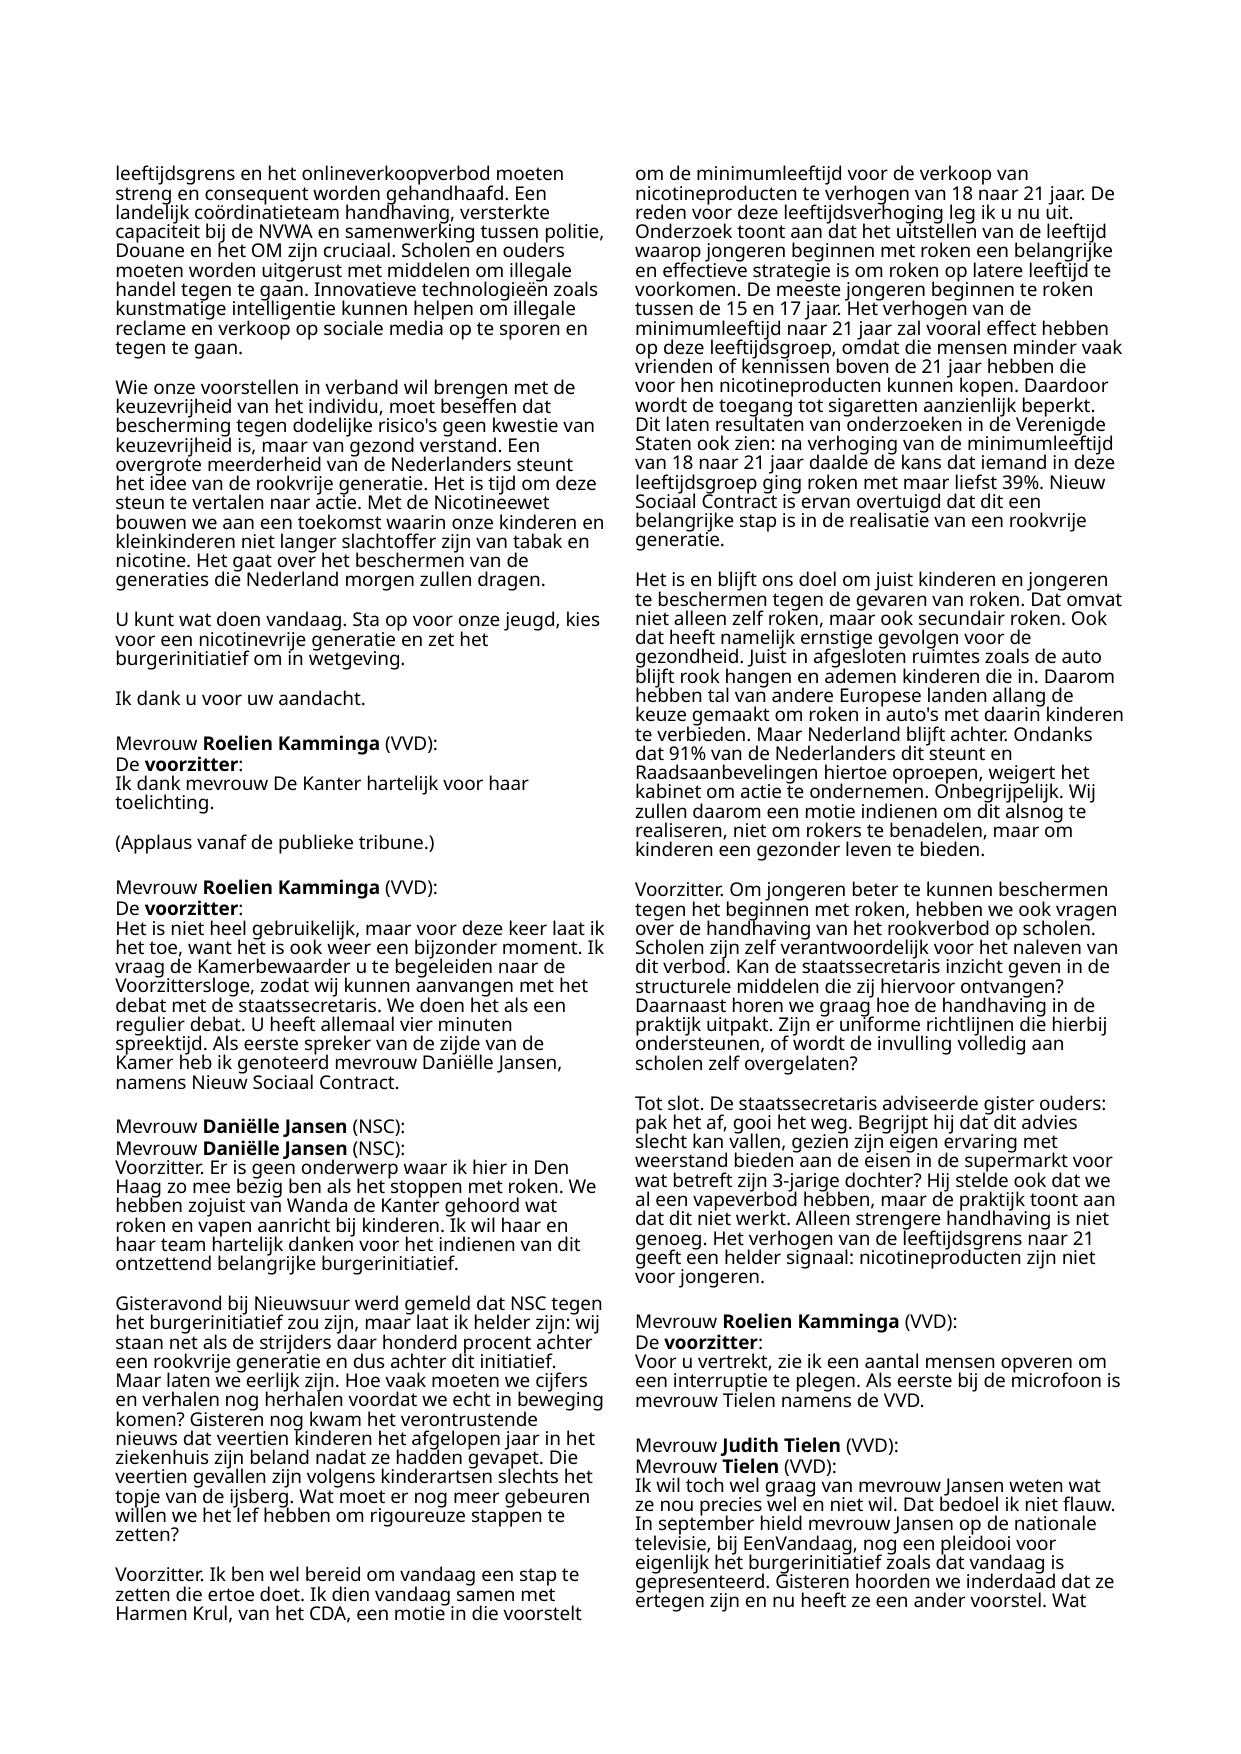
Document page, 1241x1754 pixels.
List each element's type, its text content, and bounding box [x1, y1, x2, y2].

text De voorzitter: [115, 756, 605, 775]
text leeftijdsgrens en het onlineverkoopverbod moeten streng en consequent worden gehandhaafd. Een landelijk coördinatieteam handhaving, versterkte capaciteit bij de NVWA en samenwerking tussen politie, Douane en het OM zijn cruciaal. Scholen en ouders moeten worden uitgerust met middelen om illegale handel tegen te gaan. Innovatieve technologieën zoals kunstmatige intelligentie kunnen helpen om illegale reclame en verkoop op sociale media op te sporen en tegen te gaan. [115, 165, 605, 358]
text Mevrouw Daniëlle Jansen (NSC): [115, 1114, 605, 1139]
text Voor u vertrekt, zie ik een aantal mensen opveren om een interruptie te plegen. Als eerste bij de microfoon is mevrouw Tielen namens de VVD. [635, 1353, 1125, 1411]
text Mevrouw Roelien Kamminga (VVD): [115, 730, 605, 756]
text Wie onze voorstellen in verband wil brengen met de keuzevrijheid van het individu, moet beseffen dat bescherming tegen dodelijke risico's geen kwestie van keuzevrijheid is, maar van gezond verstand. Een overgrote meerderheid van de Nederlanders steunt het idee van de rookvrije generatie. Het is tijd om deze steun te vertalen naar actie. Met de Nicotineewet bouwen we aan een toekomst waarin onze kinderen en kleinkinderen niet langer slachtoffer zijn van tabak en nicotine. Het gaat over het beschermen van de generaties die Nederland morgen zullen dragen. [115, 379, 605, 591]
text De voorzitter: [635, 1334, 1125, 1353]
text Voorzitter. Om jongeren beter te kunnen beschermen tegen het beginnen met roken, hebben we ook vragen over de handhaving van het rookverbod op scholen. Scholen zijn zelf verantwoordelijk voor het naleven van dit verbod. Kan de staatssecretaris inzicht geven in de structurele middelen die zij hiervoor ontvangen? Daarnaast horen we graag hoe de handhaving in de praktijk uitpakt. Zijn er uniforme richtlijnen die hierbij ondersteunen, of wordt de invulling volledig aan scholen zelf overgelaten? [635, 881, 1125, 1074]
text Mevrouw Tielen (VVD): [635, 1458, 1125, 1477]
text Voorzitter. Ik ben wel bereid om vandaag een stap te zetten die ertoe doet. Ik dien vandaag samen met Harmen Krul, van het CDA, een motie in die voorstelt [115, 1566, 605, 1624]
text U kunt wat doen vandaag. Sta op voor onze jeugd, kies voor een nicotinevrije generatie en zet het burgerinitiatief om in wetgeving. [115, 611, 605, 669]
text Tot slot. De staatssecretaris adviseerde gister ouders: pak het af, gooi het weg. Begrijpt hij dat dit advies slecht kan vallen, gezien zijn eigen ervaring met weerstand bieden aan de eisen in de supermarkt voor wat betreft zijn 3-jarige dochter? Hij stelde ook dat we al een vapeverbod hebben, maar de praktijk toont aan dat dit niet werkt. Alleen strengere handhaving is niet genoeg. Het verhogen van de leeftijdsgrens naar 21 geeft een helder signaal: nicotineproducten zijn niet voor jongeren. [635, 1095, 1125, 1287]
text Mevrouw Roelien Kamminga (VVD): [115, 874, 605, 900]
text De voorzitter: [115, 900, 605, 919]
text Ik dank u voor uw aandacht. [115, 690, 605, 709]
text om de minimumleeftijd voor de verkoop van nicotineproducten te verhogen van 18 naar 21 jaar. De reden voor deze leeftijdsverhoging leg ik u nu uit. Onderzoek toont aan dat het uitstellen van de leeftijd waarop jongeren beginnen met roken een belangrijke en effectieve strategie is om roken op latere leeftijd te voorkomen. De meeste jongeren beginnen te roken tussen de 15 en 17 jaar. Het verhogen van de minimumleeftijd naar 21 jaar zal vooral effect hebben op deze leeftijdsgroep, omdat die mensen minder vaak vrienden of kennissen boven de 21 jaar hebben die voor hen nicotineproducten kunnen kopen. Daardoor wordt de toegang tot sigaretten aanzienlijk beperkt. Dit laten resultaten van onderzoeken in de Verenigde Staten ook zien: na verhoging van de minimumleeftijd van 18 naar 21 jaar daalde de kans dat iemand in deze leeftijdsgroep ging roken met maar liefst 39%. Nieuw Sociaal Contract is ervan overtuigd dat dit een belangrijke stap is in de realisatie van een rookvrije generatie. [635, 165, 1125, 551]
text Mevrouw Roelien Kamminga (VVD): [635, 1308, 1125, 1334]
text Mevrouw Daniëlle Jansen (NSC): [115, 1139, 605, 1159]
text Ik dank mevrouw De Kanter hartelijk voor haar toelichting. [115, 775, 605, 814]
text Mevrouw Judith Tielen (VVD): [635, 1432, 1125, 1458]
text Het is niet heel gebruikelijk, maar voor deze keer laat ik het toe, want het is ook weer een bijzonder moment. Ik vraag de Kamerbewaarder u te begeleiden naar de Voorzittersloge, zodat wij kunnen aanvangen met het debat met de staatssecretaris. We doen het als een regulier debat. U heeft allemaal vier minuten spreektijd. Als eerste spreker van de zijde van de Kamer heb ik genoteerd mevrouw Daniëlle Jansen, namens Nieuw Sociaal Contract. [115, 919, 605, 1093]
text Gisteravond bij Nieuwsuur werd gemeld dat NSC tegen het burgerinitiatief zou zijn, maar laat ik helder zijn: wij staan net als de strijders daar honderd procent achter een rookvrije generatie en dus achter dit initiatief. Maar laten we eerlijk zijn. Hoe vaak moeten we cijfers en verhalen nog herhalen voordat we echt in beweging komen? Gisteren nog kwam het verontrustende nieuws dat veertien kinderen het afgelopen jaar in het ziekenhuis zijn beland nadat ze hadden gevapet. Die veertien gevallen zijn volgens kinderartsen slechts het topje van de ijsberg. Wat moet er nog meer gebeuren willen we het lef hebben om rigoureuze stappen te zetten? [115, 1295, 605, 1546]
text Het is en blijft ons doel om juist kinderen en jongeren te beschermen tegen de gevaren van roken. Dat omvat niet alleen zelf roken, maar ook secundair roken. Ook dat heeft namelijk ernstige gevolgen voor de gezondheid. Juist in afgesloten ruimtes zoals de auto blijft rook hangen en ademen kinderen die in. Daarom hebben tal van andere Europese landen allang de keuze gemaakt om roken in auto's met daarin kinderen te verbieden. Maar Nederland blijft achter. Ondanks dat 91% van de Nederlanders dit steunt en Raadsaanbevelingen hiertoe oproepen, weigert het kabinet om actie te ondernemen. Onbegrijpelijk. Wij zullen daarom een motie indienen om dit alsnog te realiseren, niet om rokers te benadelen, maar om kinderen een gezonder leven te bieden. [635, 571, 1125, 861]
text Ik wil toch wel graag van mevrouw Jansen weten wat ze nou precies wel en niet wil. Dat bedoel ik niet flauw. In september hield mevrouw Jansen op de nationale televisie, bij EenVandaag, nog een pleidooi voor eigenlijk het burgerinitiatief zoals dat vandaag is gepresenteerd. Gisteren hoorden we inderdaad dat ze ertegen zijn en nu heeft ze een ander voorstel. Wat [635, 1477, 1125, 1612]
text (Applaus vanaf de publieke tribune.) [115, 834, 605, 854]
text Voorzitter. Er is geen onderwerp waar ik hier in Den Haag zo mee bezig ben als het stoppen met roken. We hebben zojuist van Wanda de Kanter gehoord wat roken en vapen aanricht bij kinderen. Ik wil haar en haar team hartelijk danken voor het indienen van dit ontzettend belangrijke burgerinitiatief. [115, 1159, 605, 1274]
